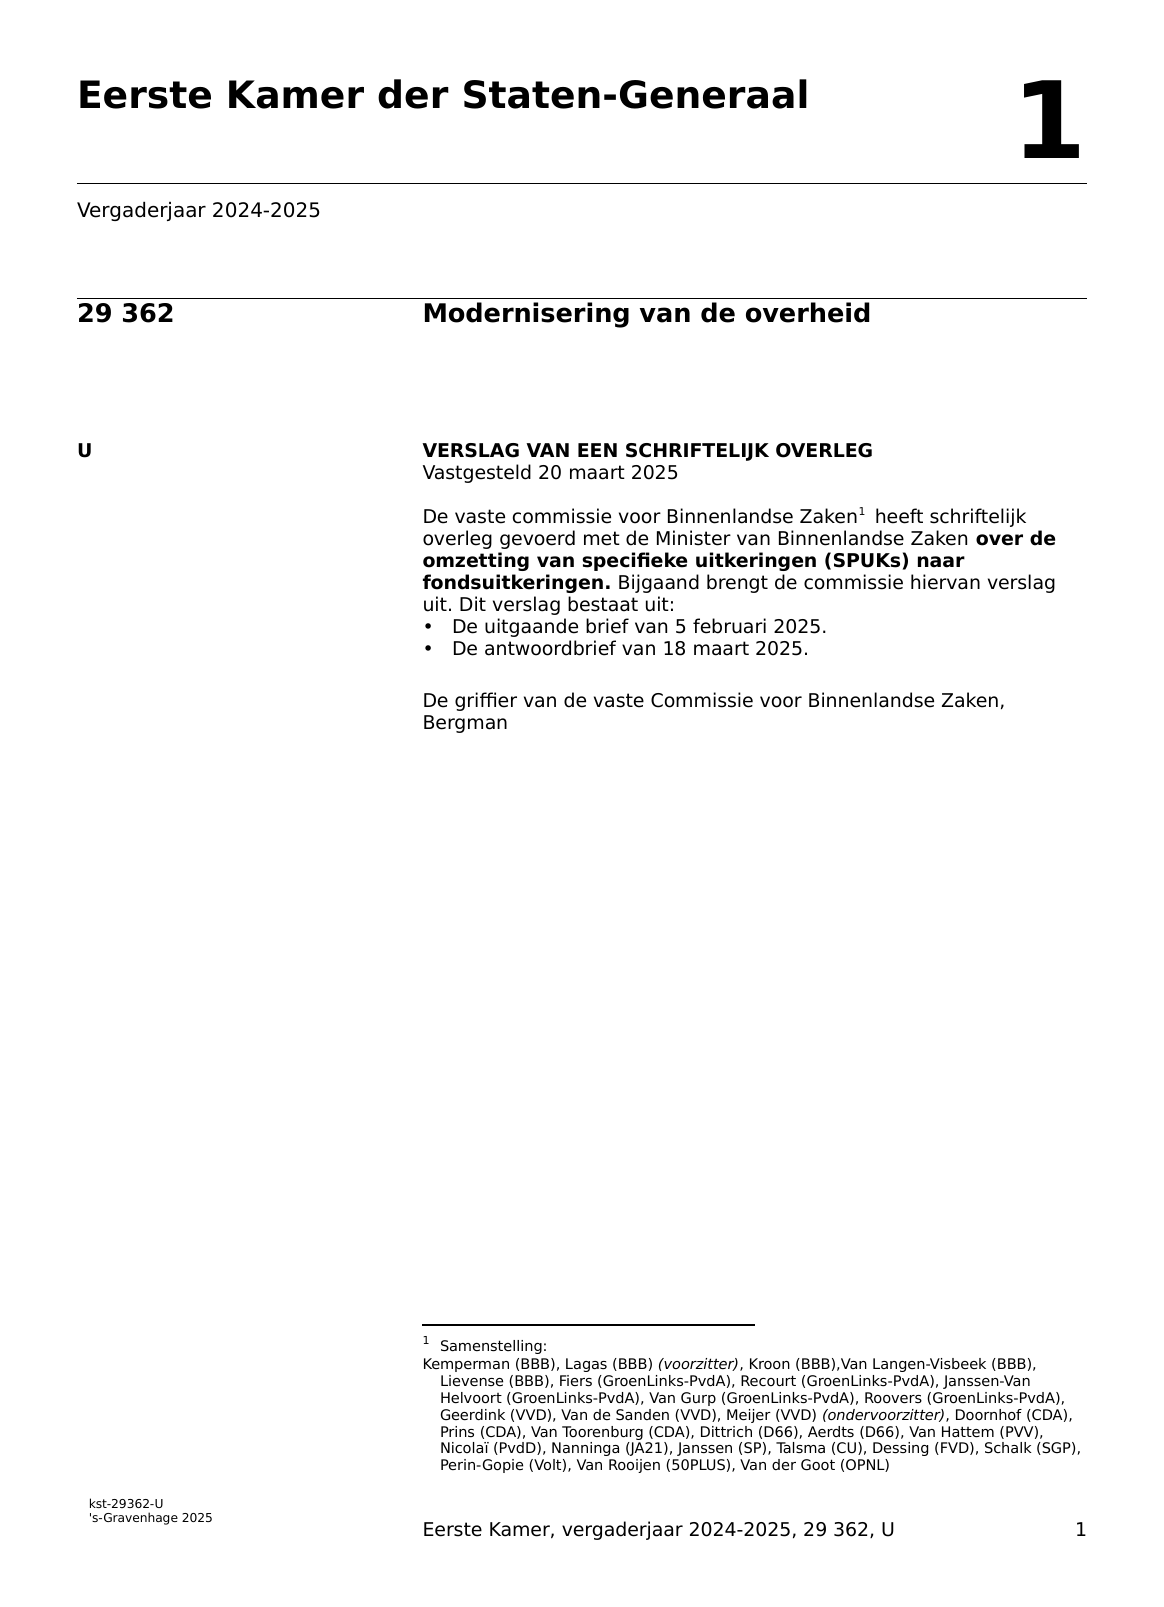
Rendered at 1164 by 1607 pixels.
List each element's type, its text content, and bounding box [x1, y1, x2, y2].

text • De uitgaande brief van 5 februari 2025. [422, 616, 1087, 638]
text Vastgesteld 20 maart 2025 [422, 462, 1087, 484]
text De vaste commissie voor Binnenlandse Zaken heeft schriftelijk overleg gevoerd met de Minister van Binnenlandse Zaken over de omzetting van specifieke uitkeringen (SPUKs) naar fondsuitkeringen. Bijgaand brengt de commissie hiervan verslag uit. Dit verslag bestaat uit: [422, 506, 1087, 616]
text De griffier van de vaste Commissie voor Binnenlandse Zaken, Bergman [422, 690, 1087, 734]
subtitle 29 362 Modernisering van de overheid [77, 299, 1087, 329]
text • De antwoordbrief van 18 maart 2025. [422, 638, 1087, 660]
text kst-29362-U [88, 1497, 323, 1511]
table_header 1 [886, 59, 1087, 183]
subtitle U VERSLAG VAN EEN SCHRIFTELIJK OVERLEG [77, 440, 1087, 462]
table_cell Vergaderjaar 2024-2025 [77, 184, 1087, 298]
table_header Eerste Kamer der Staten-Generaal [77, 59, 886, 183]
text Samenstelling: [422, 1334, 1087, 1356]
text 's-Gravenhage 2025 [88, 1511, 323, 1525]
text Kemperman (BBB), Lagas (BBB) (voorzitter), Kroon (BBB),Van Langen-Visbeek (BBB), Lievense (BBB), Fiers (GroenLinks-PvdA), Recourt (GroenLinks-PvdA), Janssen-Van Helvoort (GroenLinks-PvdA), Van Gurp (GroenLinks-PvdA), Roovers (GroenLinks-PvdA), Geerdink (VVD), Van de Sanden (VVD), Meijer (VVD) (ondervoorzitter), Doornhof (CDA), Prins (CDA), Van Toorenburg (CDA), Dittrich (D66), Aerdts (D66), Van Hattem (PVV), Nicolaï (PvdD), Nanninga (JA21), Janssen (SP), Talsma (CU), Dessing (FVD), Schalk (SGP), Perin-Gopie (Volt), Van Rooijen (50PLUS), Van der Goot (OPNL) [422, 1356, 1087, 1474]
